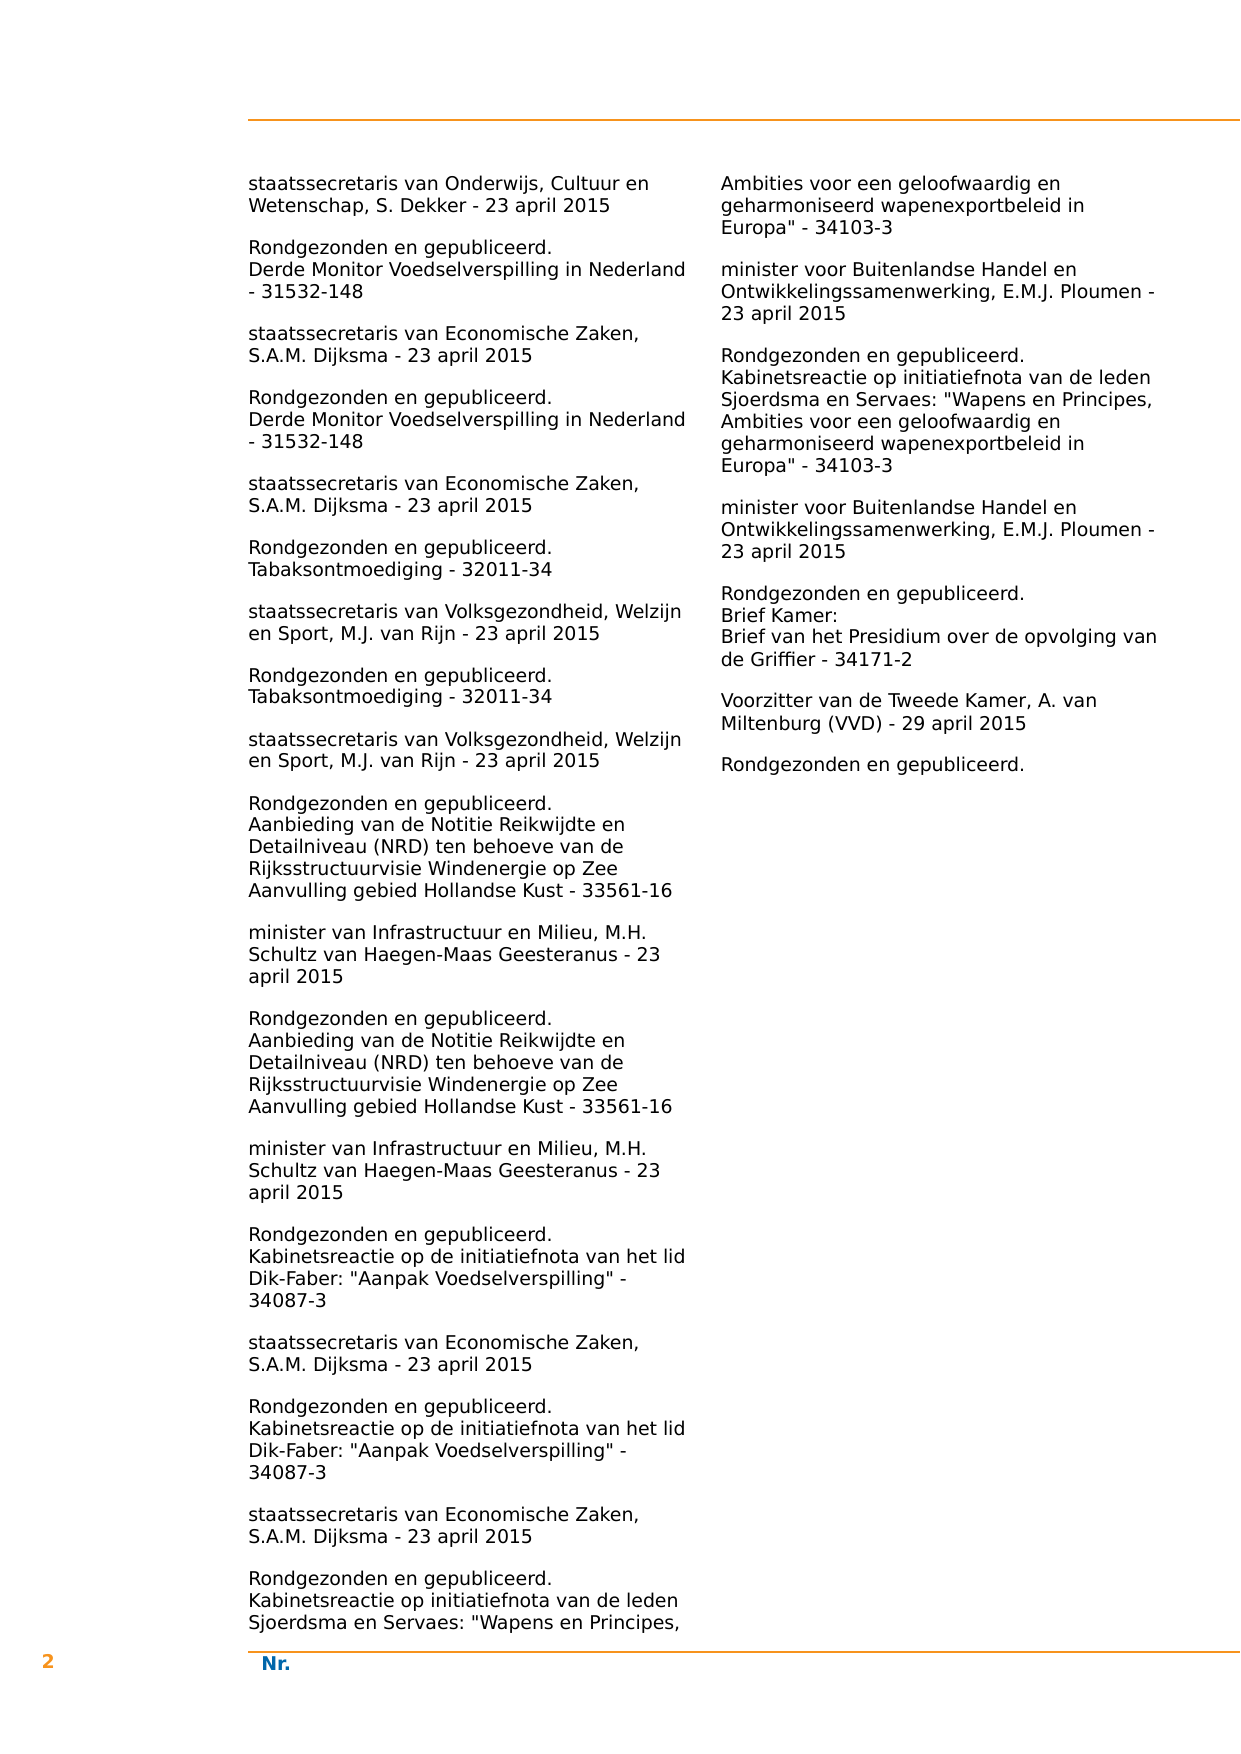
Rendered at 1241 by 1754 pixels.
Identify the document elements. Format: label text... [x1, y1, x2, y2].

text minister van Infrastructuur en Milieu, M.H. Schultz van Haegen-Maas Geesteranus - 23 april 2015 [248, 1138, 691, 1204]
text Derde Monitor Voedselverspilling in Nederland - 31532-148 [248, 259, 691, 303]
text Rondgezonden en gepubliceerd. [248, 792, 691, 814]
text staatssecretaris van Economische Zaken, S.A.M. Dijksma - 23 april 2015 [248, 473, 691, 517]
text Kabinetsreactie op de initiatiefnota van het lid Dik-Faber: "Aanpak Voedselverspilling" - 34087-3 [248, 1246, 691, 1312]
text Tabaksontmoediging - 32011-34 [248, 686, 691, 708]
text staatssecretaris van Economische Zaken, S.A.M. Dijksma - 23 april 2015 [248, 323, 691, 367]
text Rondgezonden en gepubliceerd. [248, 237, 691, 259]
text minister van Infrastructuur en Milieu, M.H. Schultz van Haegen-Maas Geesteranus - 23 april 2015 [248, 922, 691, 988]
text Rondgezonden en gepubliceerd. [248, 664, 691, 686]
text minister voor Buitenlandse Handel en Ontwikkelingssamenwerking, E.M.J. Ploumen - 23 april 2015 [721, 497, 1163, 562]
text minister voor Buitenlandse Handel en Ontwikkelingssamenwerking, E.M.J. Ploumen - 23 april 2015 [721, 259, 1163, 325]
text Aanbieding van de Notitie Reikwijdte en Detailniveau (NRD) ten behoeve van de Rijksstructuurvisie Windenergie op Zee Aanvulling gebied Hollandse Kust - 33561-16 [248, 1030, 691, 1118]
text staatssecretaris van Volksgezondheid, Welzijn en Sport, M.J. van Rijn - 23 april 2015 [248, 601, 691, 644]
text Kabinetsreactie op initiatiefnota van de leden Sjoerdsma en Servaes: "Wapens en Principes, [248, 1590, 691, 1634]
text Brief van het Presidium over de opvolging van de Griffier - 34171-2 [721, 626, 1163, 670]
text staatssecretaris van Economische Zaken, S.A.M. Dijksma - 23 april 2015 [248, 1332, 691, 1376]
text Voorzitter van de Tweede Kamer, A. van Miltenburg (VVD) - 29 april 2015 [721, 690, 1163, 734]
text Rondgezonden en gepubliceerd. [248, 1224, 691, 1246]
text Brief Kamer: [721, 604, 1163, 626]
text Rondgezonden en gepubliceerd. [248, 1396, 691, 1418]
text Kabinetsreactie op initiatiefnota van de leden Sjoerdsma en Servaes: "Wapens en Principes, Ambities voor een geloofwaardig en geharmoniseerd wapenexportbeleid in Europa" - 34103-3 [721, 367, 1163, 477]
text Rondgezonden en gepubliceerd. [721, 582, 1163, 604]
text Rondgezonden en gepubliceerd. [721, 345, 1163, 367]
text Rondgezonden en gepubliceerd. [248, 1008, 691, 1030]
text Ambities voor een geloofwaardig en geharmoniseerd wapenexportbeleid in Europa" - 34103-3 [721, 173, 1163, 239]
text staatssecretaris van Onderwijs, Cultuur en Wetenschap, S. Dekker - 23 april 2015 [248, 173, 691, 217]
text staatssecretaris van Volksgezondheid, Welzijn en Sport, M.J. van Rijn - 23 april 2015 [248, 728, 691, 772]
text Kabinetsreactie op de initiatiefnota van het lid Dik-Faber: "Aanpak Voedselverspilling" - 34087-3 [248, 1418, 691, 1484]
text Rondgezonden en gepubliceerd. [248, 387, 691, 409]
text Tabaksontmoediging - 32011-34 [248, 558, 691, 581]
text Rondgezonden en gepubliceerd. [721, 754, 1163, 776]
text Rondgezonden en gepubliceerd. [248, 537, 691, 558]
text Derde Monitor Voedselverspilling in Nederland - 31532-148 [248, 409, 691, 453]
text staatssecretaris van Economische Zaken, S.A.M. Dijksma - 23 april 2015 [248, 1504, 691, 1548]
text Aanbieding van de Notitie Reikwijdte en Detailniveau (NRD) ten behoeve van de Rijksstructuurvisie Windenergie op Zee Aanvulling gebied Hollandse Kust - 33561-16 [248, 814, 691, 902]
text Rondgezonden en gepubliceerd. [248, 1568, 691, 1590]
